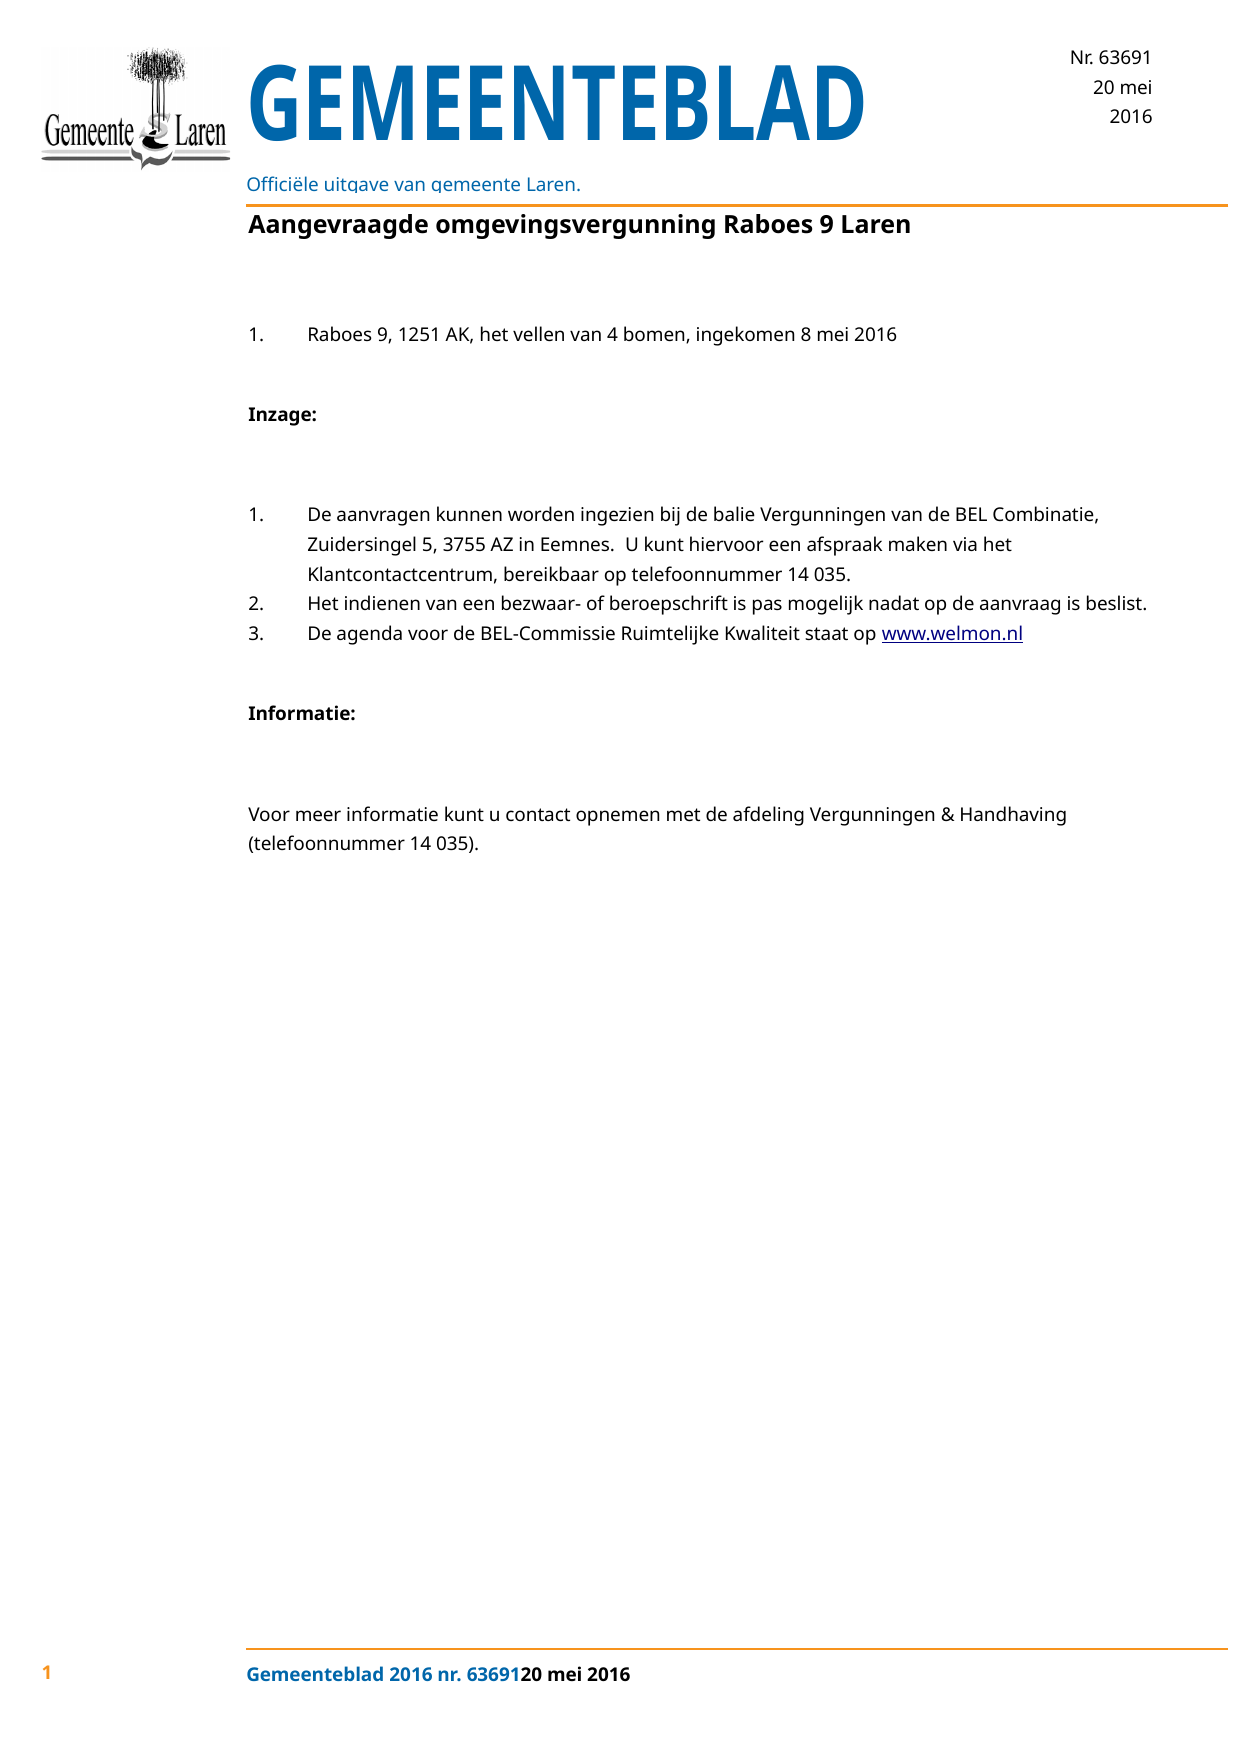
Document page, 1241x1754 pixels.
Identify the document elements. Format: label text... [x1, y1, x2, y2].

list Het indienen van een bezwaar- of beroepschrift is pas mogelijk nadat op de aanvraag is beslist. [248, 590, 1152, 616]
text Aangevraagde omgevingsvergunning Raboes 9 Laren [248, 207, 1152, 241]
picture [41, 47, 231, 172]
list Raboes 9, 1251 AK, het vellen van 4 bomen, ingekomen 8 mei 2016 [248, 321, 1152, 346]
text Informatie: [248, 700, 1152, 726]
list De agenda voor de BEL-Commissie Ruimtelijke Kwaliteit staat op www.welmon.nl [248, 620, 1152, 646]
list De aanvragen kunnen worden ingezien bij de balie Vergunningen van de BEL Combinatie, Zuidersingel 5, 3755 AZ in Eemnes. U kunt hiervoor een afspraak maken via het Klantcontactcentrum, bereikbaar op telefoonnummer 14 035. [248, 502, 1152, 586]
text Inzage: [248, 401, 1152, 426]
text Voor meer informatie kunt u contact opnemen met de afdeling Vergunningen & Handhaving (telefoonnummer 14 035). [248, 801, 1152, 856]
